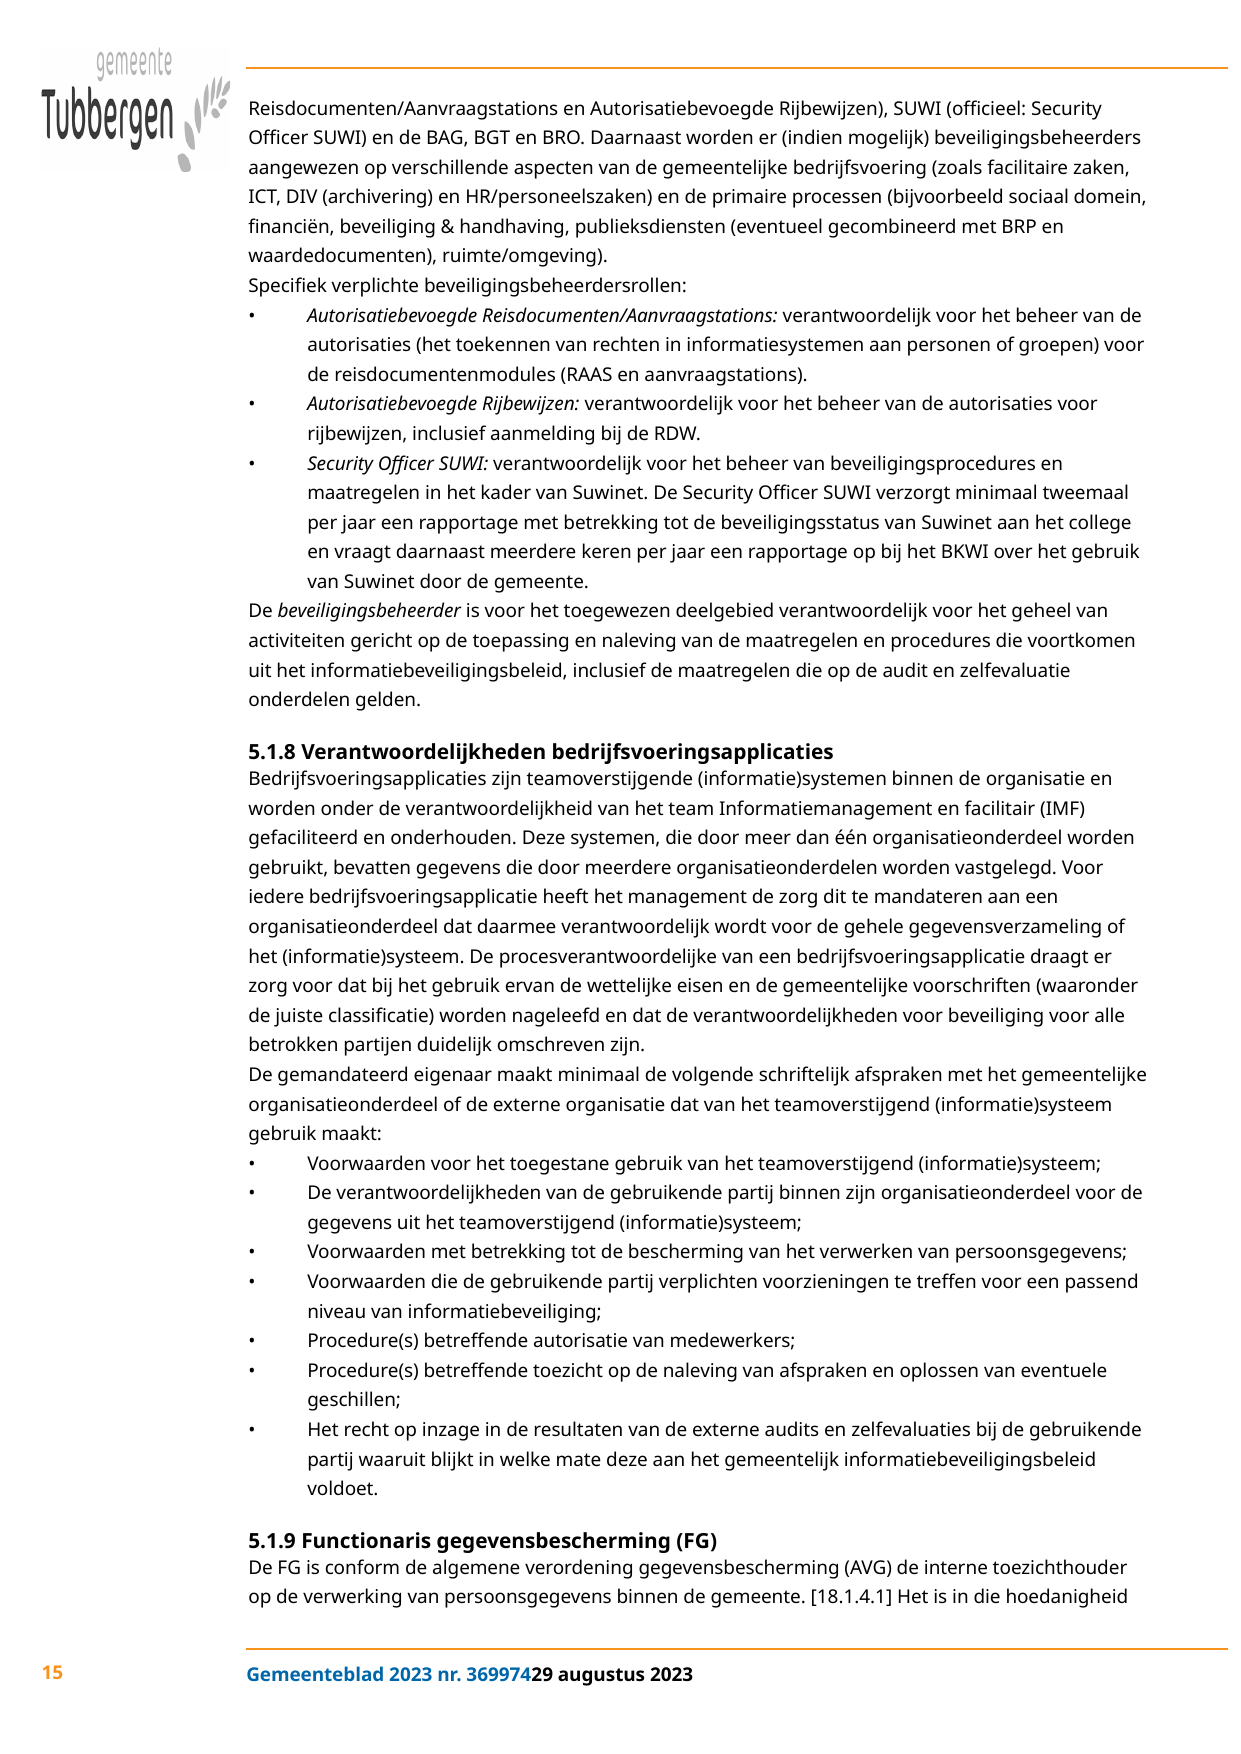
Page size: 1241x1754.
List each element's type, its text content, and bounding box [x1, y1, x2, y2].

text Reisdocumenten/Aanvraagstations en Autorisatiebevoegde Rijbewijzen), SUWI (officieel: Security Officer SUWI) en de BAG, BGT en BRO. Daarnaast worden er (indien mogelijk) beveiligingsbeheerders aangewezen op verschillende aspecten van de gemeentelijke bedrijfsvoering (zoals facilitaire zaken, ICT, DIV (archivering) en HR/personeelszaken) en de primaire processen (bijvoorbeeld sociaal domein, financiën, beveiliging & handhaving, publieksdiensten (eventueel gecombineerd met BRP en waardedocumenten), ruimte/omgeving). [248, 95, 1152, 268]
list Autorisatiebevoegde Reisdocumenten/Aanvraagstations: verantwoordelijk voor het beheer van de autorisaties (het toekennen van rechten in informatiesystemen aan personen of groepen) voor de reisdocumentenmodules (RAAS en aanvraagstations). [248, 302, 1152, 387]
text 5.1.9 Functionaris gegevensbescherming (FG) [248, 1526, 1152, 1554]
text 5.1.8 Verantwoordelijkheden bedrijfsvoeringsapplicaties [248, 737, 1152, 765]
text Bedrijfsvoeringsapplicaties zijn teamoverstijgende (informatie)systemen binnen de organisatie en worden onder de verantwoordelijkheid van het team Informatiemanagement en facilitair (IMF) gefaciliteerd en onderhouden. Deze systemen, die door meer dan één organisatieonderdeel worden gebruikt, bevatten gegevens die door meerdere organisatieonderdelen worden vastgelegd. Voor iedere bedrijfsvoeringsapplicatie heeft het management de zorg dit te mandateren aan een organisatieonderdeel dat daarmee verantwoordelijk wordt voor de gehele gegevensverzameling of het (informatie)systeem. De procesverantwoordelijke van een bedrijfsvoeringsapplicatie draagt er zorg voor dat bij het gebruik ervan de wettelijke eisen en de gemeentelijke voorschriften (waaronder de juiste classificatie) worden nageleefd en dat de verantwoordelijkheden voor beveiliging voor alle betrokken partijen duidelijk omschreven zijn. [248, 765, 1152, 1057]
text Specifiek verplichte beveiligingsbeheerdersrollen: [248, 272, 1152, 298]
text De FG is conform de algemene verordening gegevensbescherming (AVG) de interne toezichthouder op de verwerking van persoonsgegevens binnen de gemeente. [18.1.4.1] Het is in die hoedanigheid [248, 1554, 1152, 1609]
list Security Officer SUWI: verantwoordelijk voor het beheer van beveiligingsprocedures en maatregelen in het kader van Suwinet. De Security Officer SUWI verzorgt minimaal tweemaal per jaar een rapportage met betrekking tot de beveiligingsstatus van Suwinet aan het college en vraagt daarnaast meerdere keren per jaar een rapportage op bij het BKWI over het gebruik van Suwinet door de gemeente. [248, 450, 1152, 594]
list De verantwoordelijkheden van de gebruikende partij binnen zijn organisatieonderdeel voor de gegevens uit het teamoverstijgend (informatie)systeem; [248, 1179, 1152, 1235]
list Voorwaarden voor het toegestane gebruik van het teamoverstijgend (informatie)systeem; [248, 1150, 1152, 1176]
list Voorwaarden die de gebruikende partij verplichten voorzieningen te treffen voor een passend niveau van informatiebeveiliging; [248, 1268, 1152, 1323]
picture [41, 47, 231, 172]
list Procedure(s) betreffende toezicht op de naleving van afspraken en oplossen van eventuele geschillen; [248, 1357, 1152, 1412]
list Procedure(s) betreffende autorisatie van medewerkers; [248, 1327, 1152, 1353]
list Voorwaarden met betrekking tot de bescherming van het verwerken van persoonsgegevens; [248, 1239, 1152, 1264]
list Het recht op inzage in de resultaten van de externe audits en zelfevaluaties bij de gebruikende partij waaruit blijkt in welke mate deze aan het gemeentelijk informatiebeveiligingsbeleid voldoet. [248, 1416, 1152, 1501]
text De gemandateerd eigenaar maakt minimaal de volgende schriftelijk afspraken met het gemeentelijke organisatieonderdeel of de externe organisatie dat van het teamoverstijgend (informatie)systeem gebruik maakt: [248, 1061, 1152, 1146]
list Autorisatiebevoegde Rijbewijzen: verantwoordelijk voor het beheer van de autorisaties voor rijbewijzen, inclusief aanmelding bij de RDW. [248, 391, 1152, 446]
text De beveiligingsbeheerder is voor het toegewezen deelgebied verantwoordelijk voor het geheel van activiteiten gericht op de toepassing en naleving van de maatregelen en procedures die voortkomen uit het informatiebeveiligingsbeleid, inclusief de maatregelen die op de audit en zelfevaluatie onderdelen gelden. [248, 598, 1152, 712]
